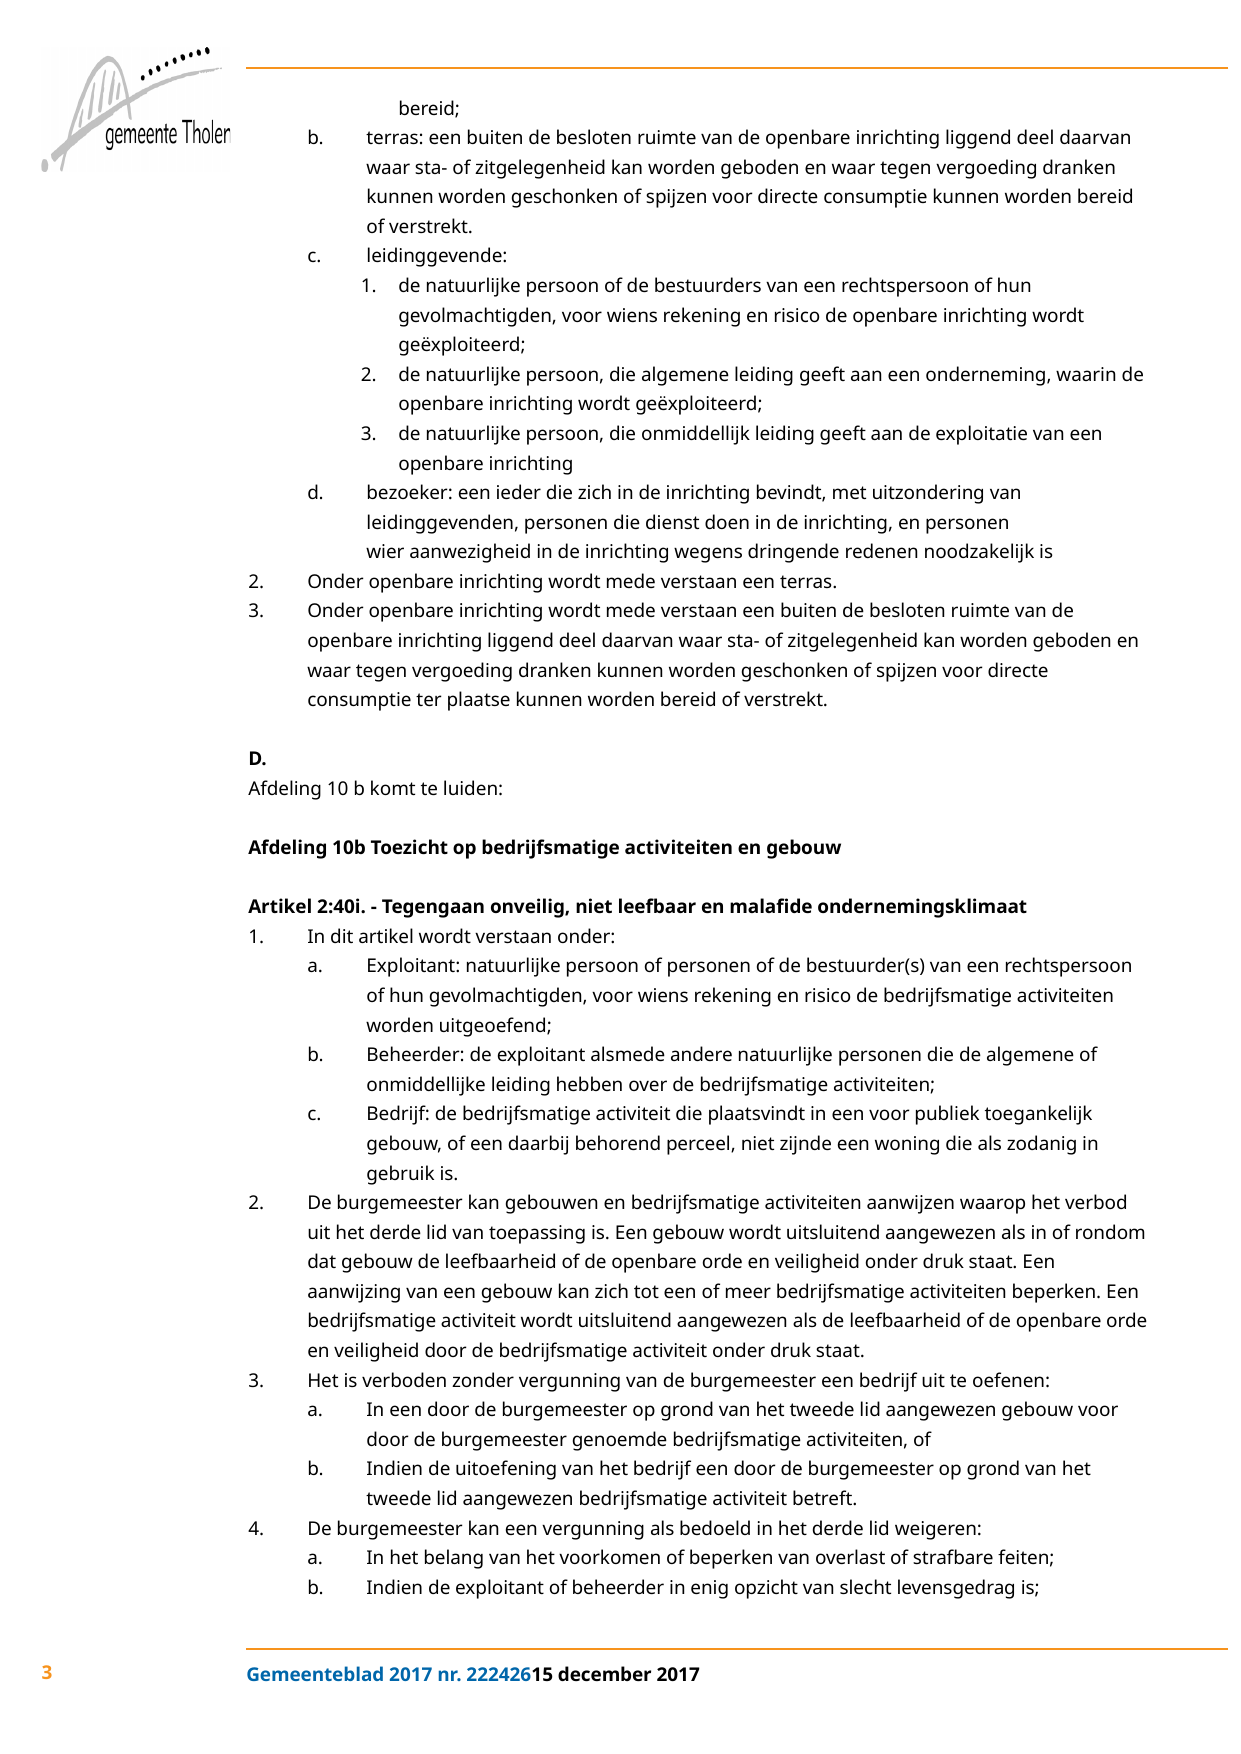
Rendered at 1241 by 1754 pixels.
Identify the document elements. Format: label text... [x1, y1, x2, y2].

list Onder openbare inrichting wordt mede verstaan een terras. [248, 568, 1152, 594]
list de natuurlijke persoon, die onmiddellijk leiding geeft aan de exploitatie van een openbare inrichting [361, 420, 1152, 476]
text Afdeling 10 b komt te luiden: [248, 775, 1152, 801]
list In een door de burgemeester op grond van het tweede lid aangewezen gebouw voor door de burgemeester genoemde bedrijfsmatige activiteiten, of [307, 1396, 1152, 1452]
list bereid; [361, 95, 1152, 121]
list In het belang van het voorkomen of beperken van overlast of strafbare feiten; [307, 1544, 1152, 1570]
list Exploitant: natuurlijke persoon of personen of de bestuurder(s) van een rechtspersoon of hun gevolmachtigden, voor wiens rekening en risico de bedrijfsmatige activiteiten worden uitgeoefend; [307, 953, 1152, 1038]
list de natuurlijke persoon, die algemene leiding geeft aan een onderneming, waarin de openbare inrichting wordt geëxploiteerd; [361, 361, 1152, 416]
text Afdeling 10b Toezicht op bedrijfsmatige activiteiten en gebouw [248, 834, 1152, 860]
list Indien de uitoefening van het bedrijf een door de burgemeester op grond van het tweede lid aangewezen bedrijfsmatige activiteit betreft. [307, 1456, 1152, 1511]
list Het is verboden zonder vergunning van de burgemeester een bedrijf uit te oefenen: [248, 1367, 1152, 1393]
list Bedrijf: de bedrijfsmatige activiteit die plaatsvindt in een voor publiek toegankelijk gebouw, of een daarbij behorend perceel, niet zijnde een woning die als zodanig in gebruik is. [307, 1101, 1152, 1186]
list bezoeker: een ieder die zich in de inrichting bevindt, met uitzondering van leidinggevenden, personen die dienst doen in de inrichting, en personen wier aanwezigheid in de inrichting wegens dringende redenen noodzakelijk is [307, 479, 1152, 564]
list De burgemeester kan gebouwen en bedrijfsmatige activiteiten aanwijzen waarop het verbod uit het derde lid van toepassing is. Een gebouw wordt uitsluitend aangewezen als in of rondom dat gebouw de leefbaarheid of de openbare orde en veiligheid onder druk staat. Een aanwijzing van een gebouw kan zich tot een of meer bedrijfsmatige activiteiten beperken. Een bedrijfsmatige activiteit wordt uitsluitend aangewezen als de leefbaarheid of de openbare orde en veiligheid door de bedrijfsmatige activiteit onder druk staat. [248, 1189, 1152, 1363]
list Indien de exploitant of beheerder in enig opzicht van slecht levensgedrag is; [307, 1574, 1152, 1600]
list Beheerder: de exploitant alsmede andere natuurlijke personen die de algemene of onmiddellijke leiding hebben over de bedrijfsmatige activiteiten; [307, 1041, 1152, 1097]
text D. [248, 746, 1152, 771]
text Artikel 2:40i. - Tegengaan onveilig, niet leefbaar en malafide ondernemingsklimaat [248, 893, 1152, 919]
list terras: een buiten de besloten ruimte van de openbare inrichting liggend deel daarvan waar sta- of zitgelegenheid kan worden geboden en waar tegen vergoeding dranken kunnen worden geschonken of spijzen voor directe consumptie kunnen worden bereid of verstrekt. [307, 124, 1152, 239]
list In dit artikel wordt verstaan onder: [248, 923, 1152, 949]
list De burgemeester kan een vergunning als bedoeld in het derde lid weigeren: [248, 1515, 1152, 1541]
list de natuurlijke persoon of de bestuurders van een rechtspersoon of hun gevolmachtigden, voor wiens rekening en risico de openbare inrichting wordt geëxploiteerd; [361, 272, 1152, 357]
picture [41, 47, 231, 172]
list Onder openbare inrichting wordt mede verstaan een buiten de besloten ruimte van de openbare inrichting liggend deel daarvan waar sta- of zitgelegenheid kan worden geboden en waar tegen vergoeding dranken kunnen worden geschonken of spijzen voor directe consumptie ter plaatse kunnen worden bereid of verstrekt. [248, 598, 1152, 712]
list leidinggevende: [307, 243, 1152, 268]
